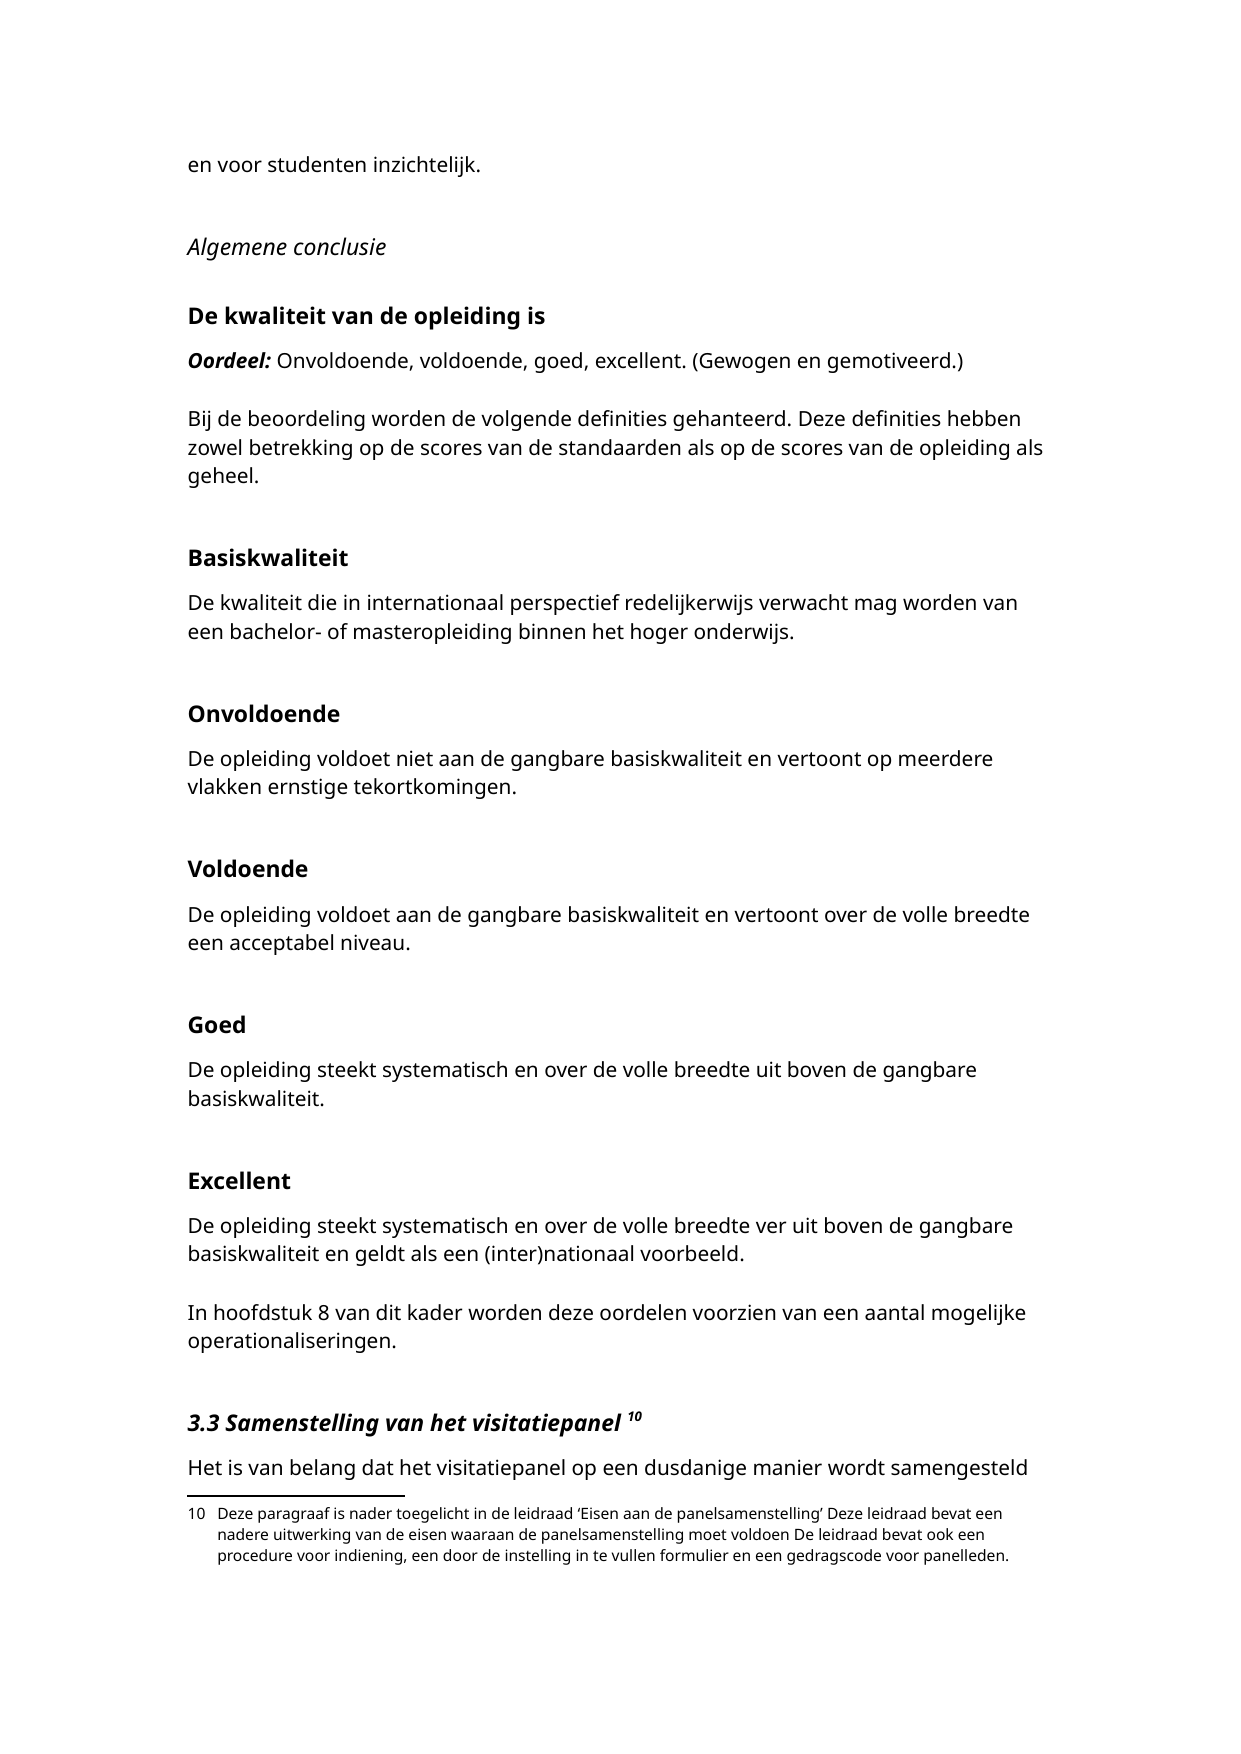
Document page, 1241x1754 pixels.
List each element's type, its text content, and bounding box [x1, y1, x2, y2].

text De opleiding steekt systematisch en over de volle breedte ver uit boven de gangbare basiskwaliteit en geldt als een (inter)nationaal voorbeeld. [187, 1211, 1053, 1268]
text De opleiding voldoet aan de gangbare basiskwaliteit en vertoont over de volle breedte een acceptabel niveau. [187, 900, 1053, 957]
text en voor studenten inzichtelijk. [187, 150, 1053, 178]
subtitle De kwaliteit van de opleiding is [187, 300, 1053, 331]
subtitle Voldoende [187, 853, 1053, 885]
text Bij de beoordeling worden de volgende definities gehanteerd. Deze definities hebben zowel betrekking op de scores van de standaarden als op de scores van de opleiding als geheel. [187, 404, 1053, 490]
subtitle Algemene conclusie [187, 231, 1053, 262]
subtitle Basiskwaliteit [187, 542, 1053, 573]
subtitle Excellent [187, 1165, 1053, 1196]
text Oordeel: Onvoldoende, voldoende, goed, excellent. (Gewogen en gemotiveerd.) [187, 346, 1053, 374]
subtitle Onvoldoende [187, 698, 1053, 729]
text De opleiding steekt systematisch en over de volle breedte uit boven de gangbare basiskwaliteit. [187, 1055, 1053, 1112]
text De kwaliteit die in internationaal perspectief redelijkerwijs verwacht mag worden van een bachelor- of masteropleiding binnen het hoger onderwijs. [187, 588, 1053, 645]
text In hoofdstuk 8 van dit kader worden deze oordelen voorzien van een aantal mogelijke operationaliseringen. [187, 1298, 1053, 1355]
subtitle Goed [187, 1009, 1053, 1040]
text De opleiding voldoet niet aan de gangbare basiskwaliteit en vertoont op meerdere vlakken ernstige tekortkomingen. [187, 744, 1053, 801]
